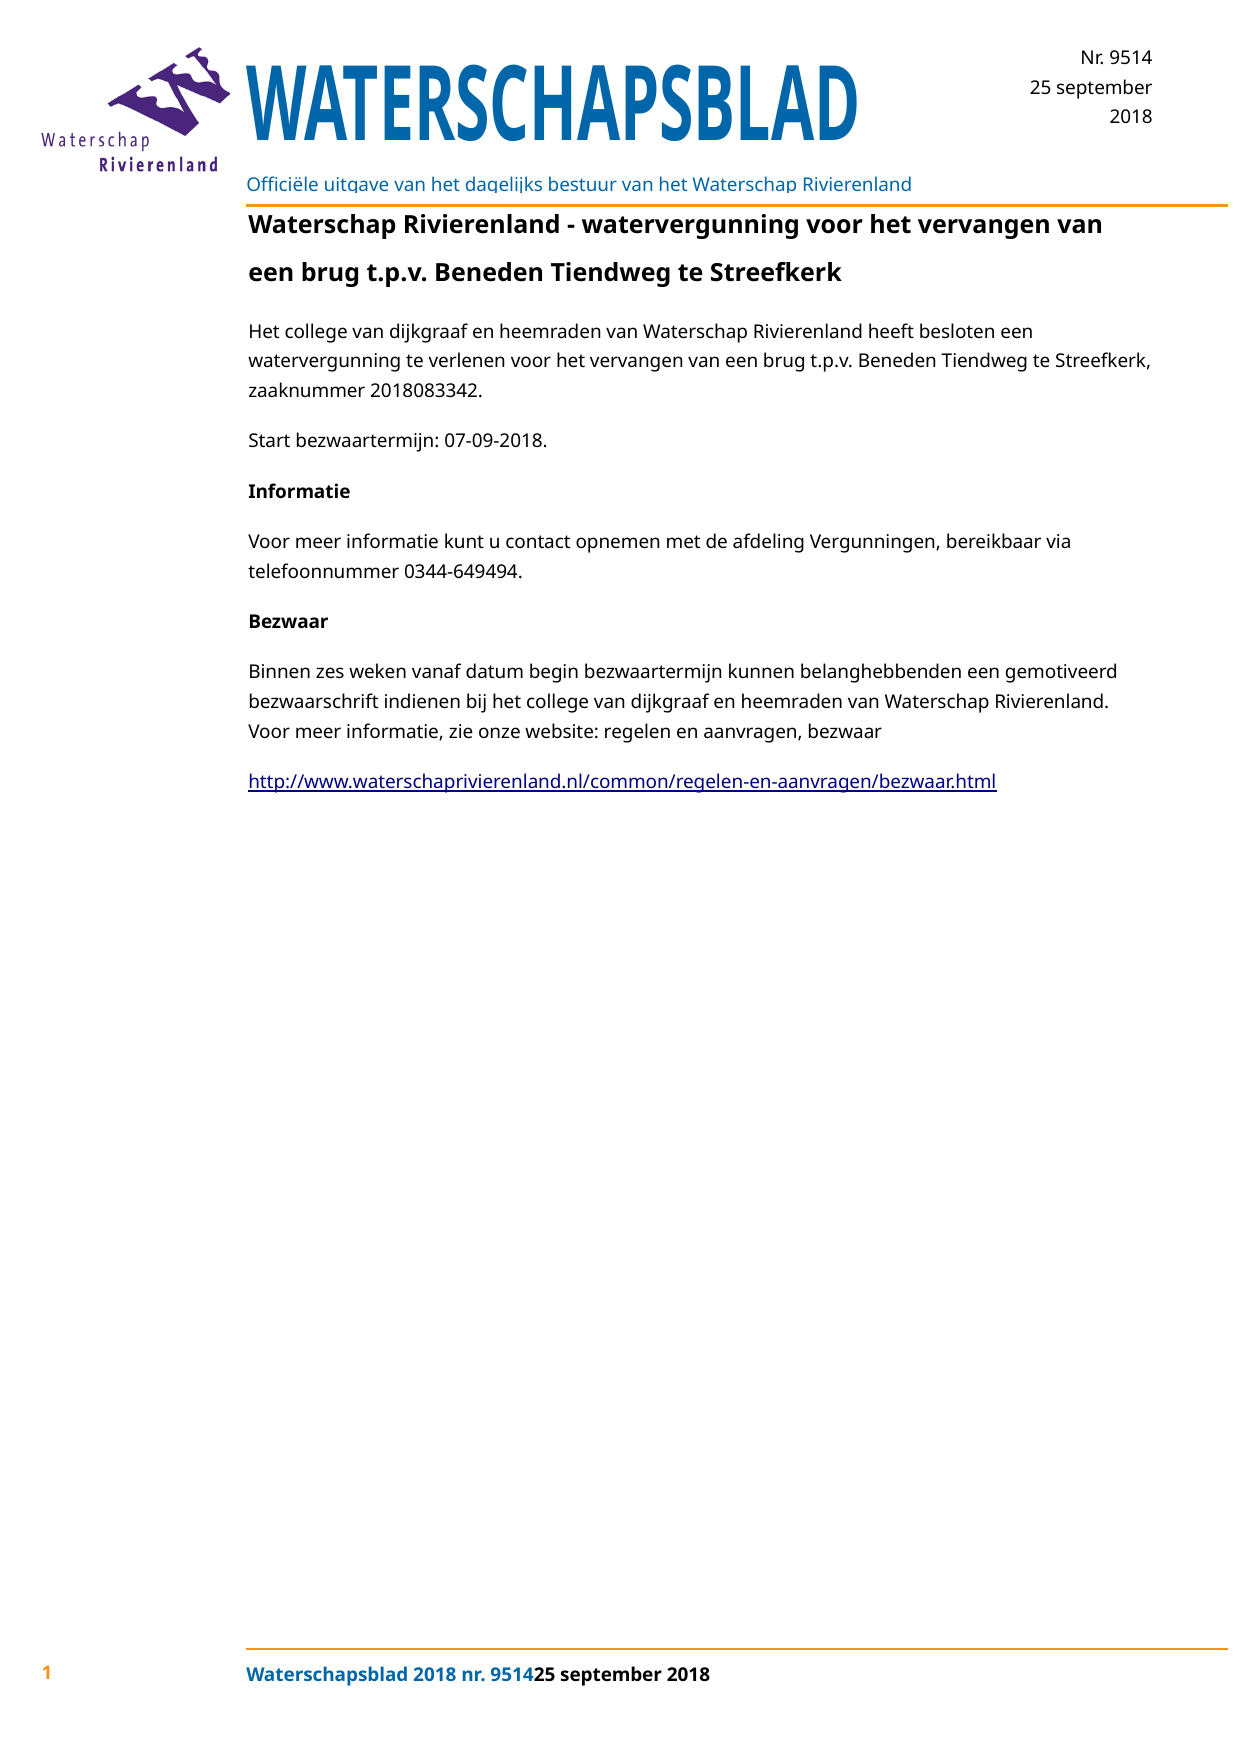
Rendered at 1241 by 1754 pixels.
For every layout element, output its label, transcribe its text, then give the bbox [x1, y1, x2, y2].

text http://www.waterschaprivierenland.nl/common/regelen-en-aanvragen/bezwaar.html [248, 768, 1152, 794]
text Start bezwaartermijn: 07-09-2018. [248, 427, 1152, 453]
picture [41, 47, 231, 172]
text Waterschap Rivierenland - watervergunning voor het vervangen van een brug t.p.v. Beneden Tiendweg te Streefkerk [248, 207, 1152, 288]
text Voor meer informatie kunt u contact opnemen met de afdeling Vergunningen, bereikbaar via telefoonnummer 0344-649494. [248, 528, 1152, 584]
text Bezwaar [248, 608, 1152, 634]
text Het college van dijkgraaf en heemraden van Waterschap Rivierenland heeft besloten een watervergunning te verlenen voor het vervangen van een brug t.p.v. Beneden Tiendweg te Streefkerk, zaaknummer 2018083342. [248, 318, 1152, 403]
text Binnen zes weken vanaf datum begin bezwaartermijn kunnen belanghebbenden een gemotiveerd bezwaarschrift indienen bij het college van dijkgraaf en heemraden van Waterschap Rivierenland. Voor meer informatie, zie onze website: regelen en aanvragen, bezwaar [248, 659, 1152, 744]
text Informatie [248, 478, 1152, 504]
